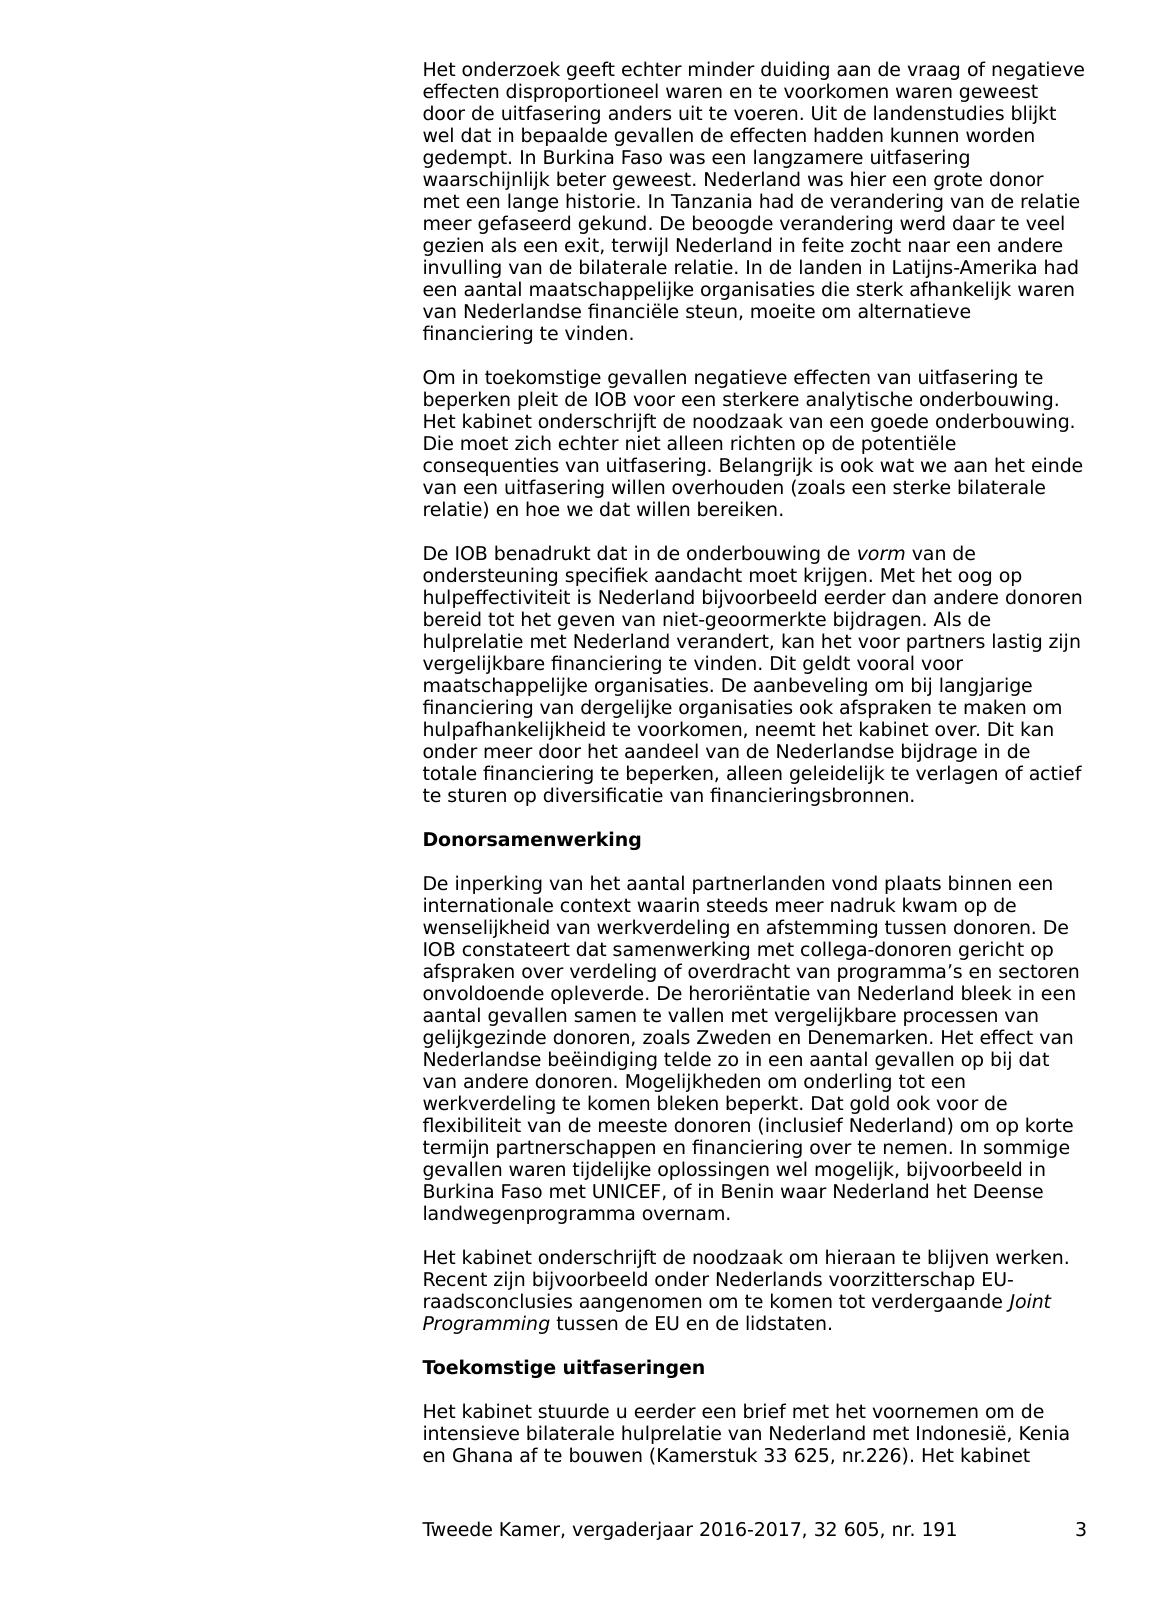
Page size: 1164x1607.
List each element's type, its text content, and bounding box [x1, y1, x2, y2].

text Het kabinet onderschrijft de noodzaak om hieraan te blijven werken. Recent zijn bijvoorbeeld onder Nederlands voorzitterschap EU-raadsconclusies aangenomen om te komen tot verdergaande Joint Programming tussen de EU en de lidstaten. [422, 1247, 1087, 1335]
text Om in toekomstige gevallen negatieve effecten van uitfasering te beperken pleit de IOB voor een sterkere analytische onderbouwing. Het kabinet onderschrijft de noodzaak van een goede onderbouwing. Die moet zich echter niet alleen richten op de potentiële consequenties van uitfasering. Belangrijk is ook wat we aan het einde van een uitfasering willen overhouden (zoals een sterke bilaterale relatie) en hoe we dat willen bereiken. [422, 367, 1087, 521]
text Het kabinet stuurde u eerder een brief met het voornemen om de intensieve bilaterale hulprelatie van Nederland met Indonesië, Kenia en Ghana af te bouwen (Kamerstuk 33 625, nr.226). Het kabinet [422, 1401, 1087, 1467]
subtitle Toekomstige uitfaseringen [422, 1357, 1087, 1379]
text De inperking van het aantal partnerlanden vond plaats binnen een internationale context waarin steeds meer nadruk kwam op de wenselijkheid van werkverdeling en afstemming tussen donoren. De IOB constateert dat samenwerking met collega-donoren gericht op afspraken over verdeling of overdracht van programma’s en sectoren onvoldoende opleverde. De heroriëntatie van Nederland bleek in een aantal gevallen samen te vallen met vergelijkbare processen van gelijkgezinde donoren, zoals Zweden en Denemarken. Het effect van Nederlandse beëindiging telde zo in een aantal gevallen op bij dat van andere donoren. Mogelijkheden om onderling tot een werkverdeling te komen bleken beperkt. Dat gold ook voor de flexibiliteit van de meeste donoren (inclusief Nederland) om op korte termijn partnerschappen en financiering over te nemen. In sommige gevallen waren tijdelijke oplossingen wel mogelijk, bijvoorbeeld in Burkina Faso met UNICEF, of in Benin waar Nederland het Deense landwegenprogramma overnam. [422, 873, 1087, 1225]
subtitle Donorsamenwerking [422, 829, 1087, 851]
text De IOB benadrukt dat in de onderbouwing de vorm van de ondersteuning specifiek aandacht moet krijgen. Met het oog op hulpeffectiviteit is Nederland bijvoorbeeld eerder dan andere donoren bereid tot het geven van niet-geoormerkte bijdragen. Als de hulprelatie met Nederland verandert, kan het voor partners lastig zijn vergelijkbare financiering te vinden. Dit geldt vooral voor maatschappelijke organisaties. De aanbeveling om bij langjarige financiering van dergelijke organisaties ook afspraken te maken om hulpafhankelijkheid te voorkomen, neemt het kabinet over. Dit kan onder meer door het aandeel van de Nederlandse bijdrage in de totale financiering te beperken, alleen geleidelijk te verlagen of actief te sturen op diversificatie van financieringsbronnen. [422, 543, 1087, 807]
text Het onderzoek geeft echter minder duiding aan de vraag of negatieve effecten disproportioneel waren en te voorkomen waren geweest door de uitfasering anders uit te voeren. Uit de landenstudies blijkt wel dat in bepaalde gevallen de effecten hadden kunnen worden gedempt. In Burkina Faso was een langzamere uitfasering waarschijnlijk beter geweest. Nederland was hier een grote donor met een lange historie. In Tanzania had de verandering van de relatie meer gefaseerd gekund. De beoogde verandering werd daar te veel gezien als een exit, terwijl Nederland in feite zocht naar een andere invulling van de bilaterale relatie. In de landen in Latijns-Amerika had een aantal maatschappelijke organisaties die sterk afhankelijk waren van Nederlandse financiële steun, moeite om alternatieve financiering te vinden. [422, 59, 1087, 345]
